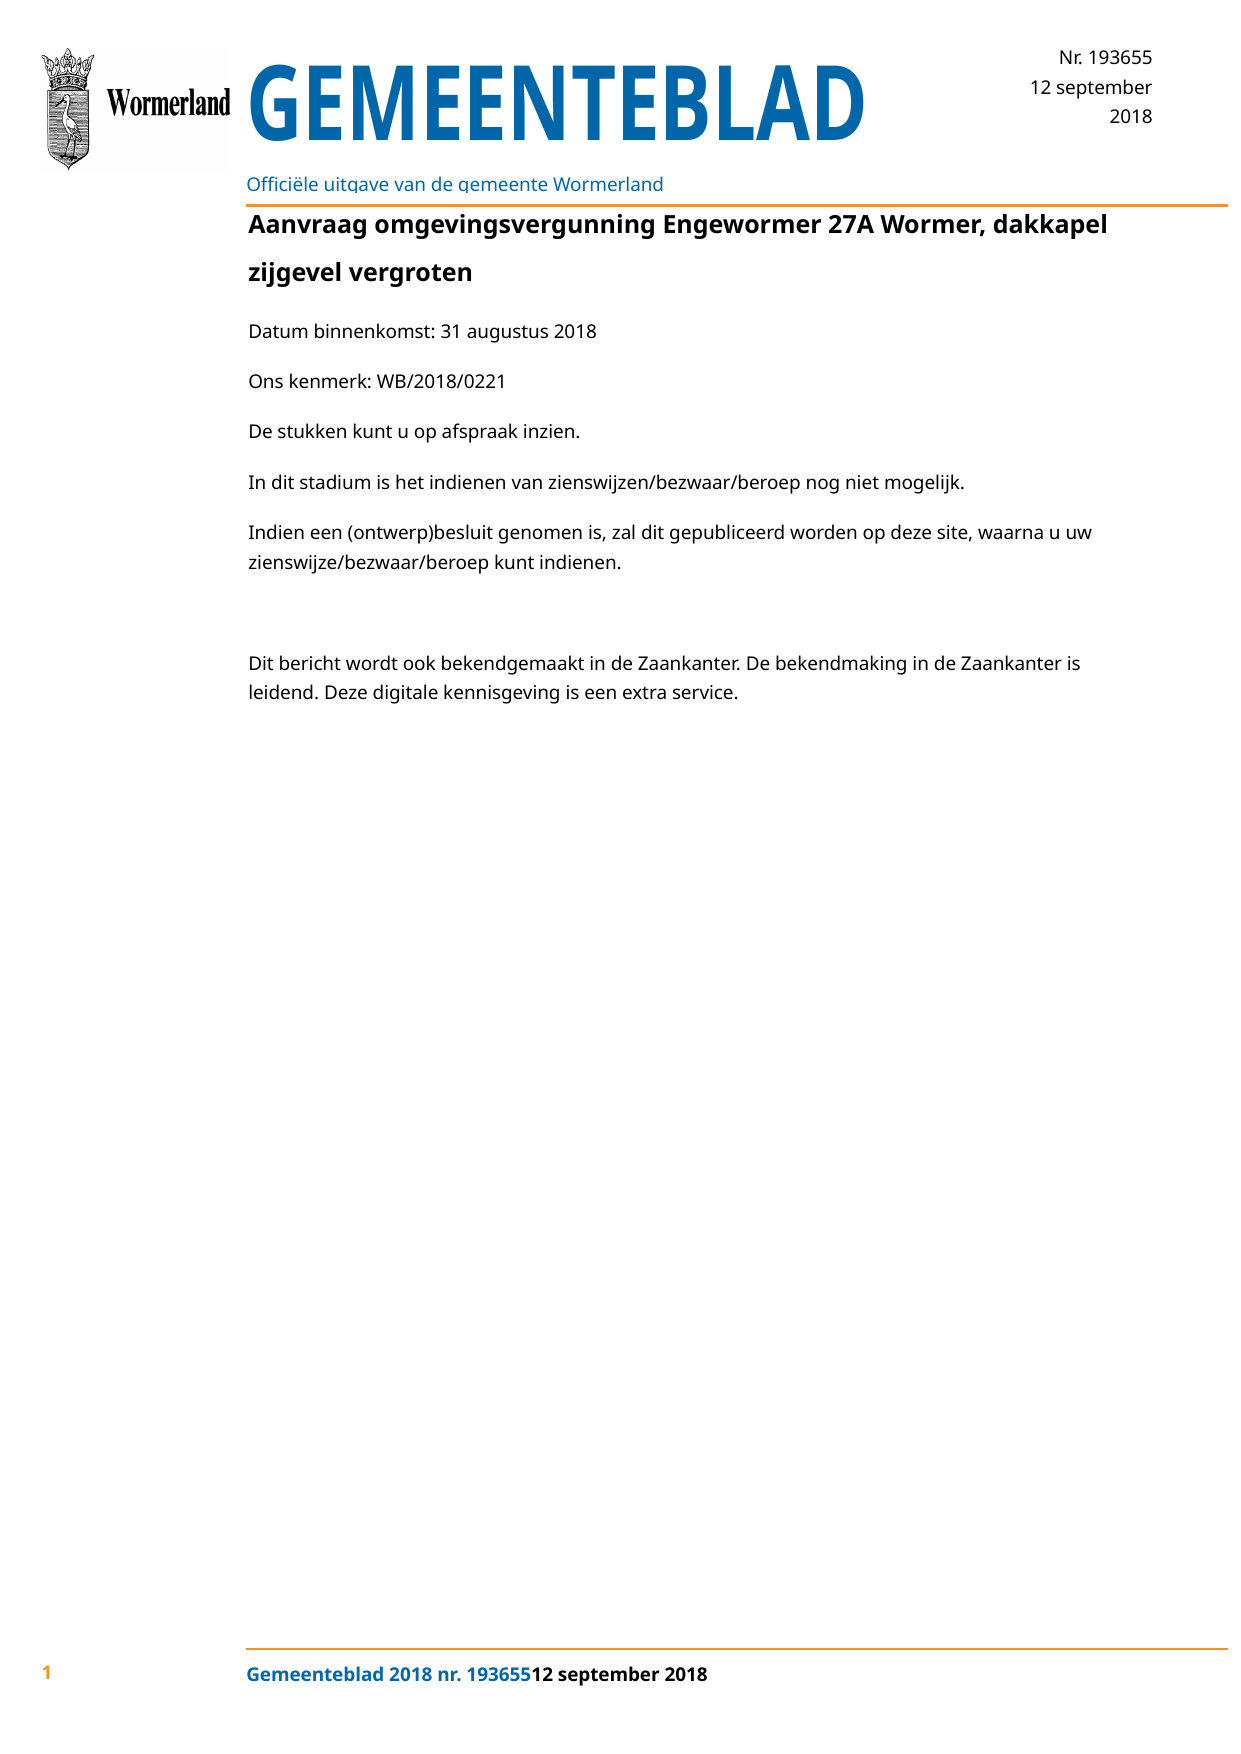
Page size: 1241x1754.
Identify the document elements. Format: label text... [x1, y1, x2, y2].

text Dit bericht wordt ook bekendgemaakt in de Zaankanter. De bekendmaking in de Zaankanter is leidend. Deze digitale kennisgeving is een extra service. [248, 650, 1152, 705]
text Indien een (ontwerp)besluit genomen is, zal dit gepubliceerd worden op deze site, waarna u uw zienswijze/bezwaar/beroep kunt indienen. [248, 519, 1152, 575]
picture [41, 47, 231, 172]
text Ons kenmerk: WB/2018/0221 [248, 368, 1152, 394]
text In dit stadium is het indienen van zienswijzen/bezwaar/beroep nog niet mogelijk. [248, 469, 1152, 495]
text De stukken kunt u op afspraak inzien. [248, 419, 1152, 444]
text Aanvraag omgevingsvergunning Engewormer 27A Wormer, dakkapel zijgevel vergroten [248, 207, 1152, 288]
text Datum binnenkomst: 31 augustus 2018 [248, 318, 1152, 344]
